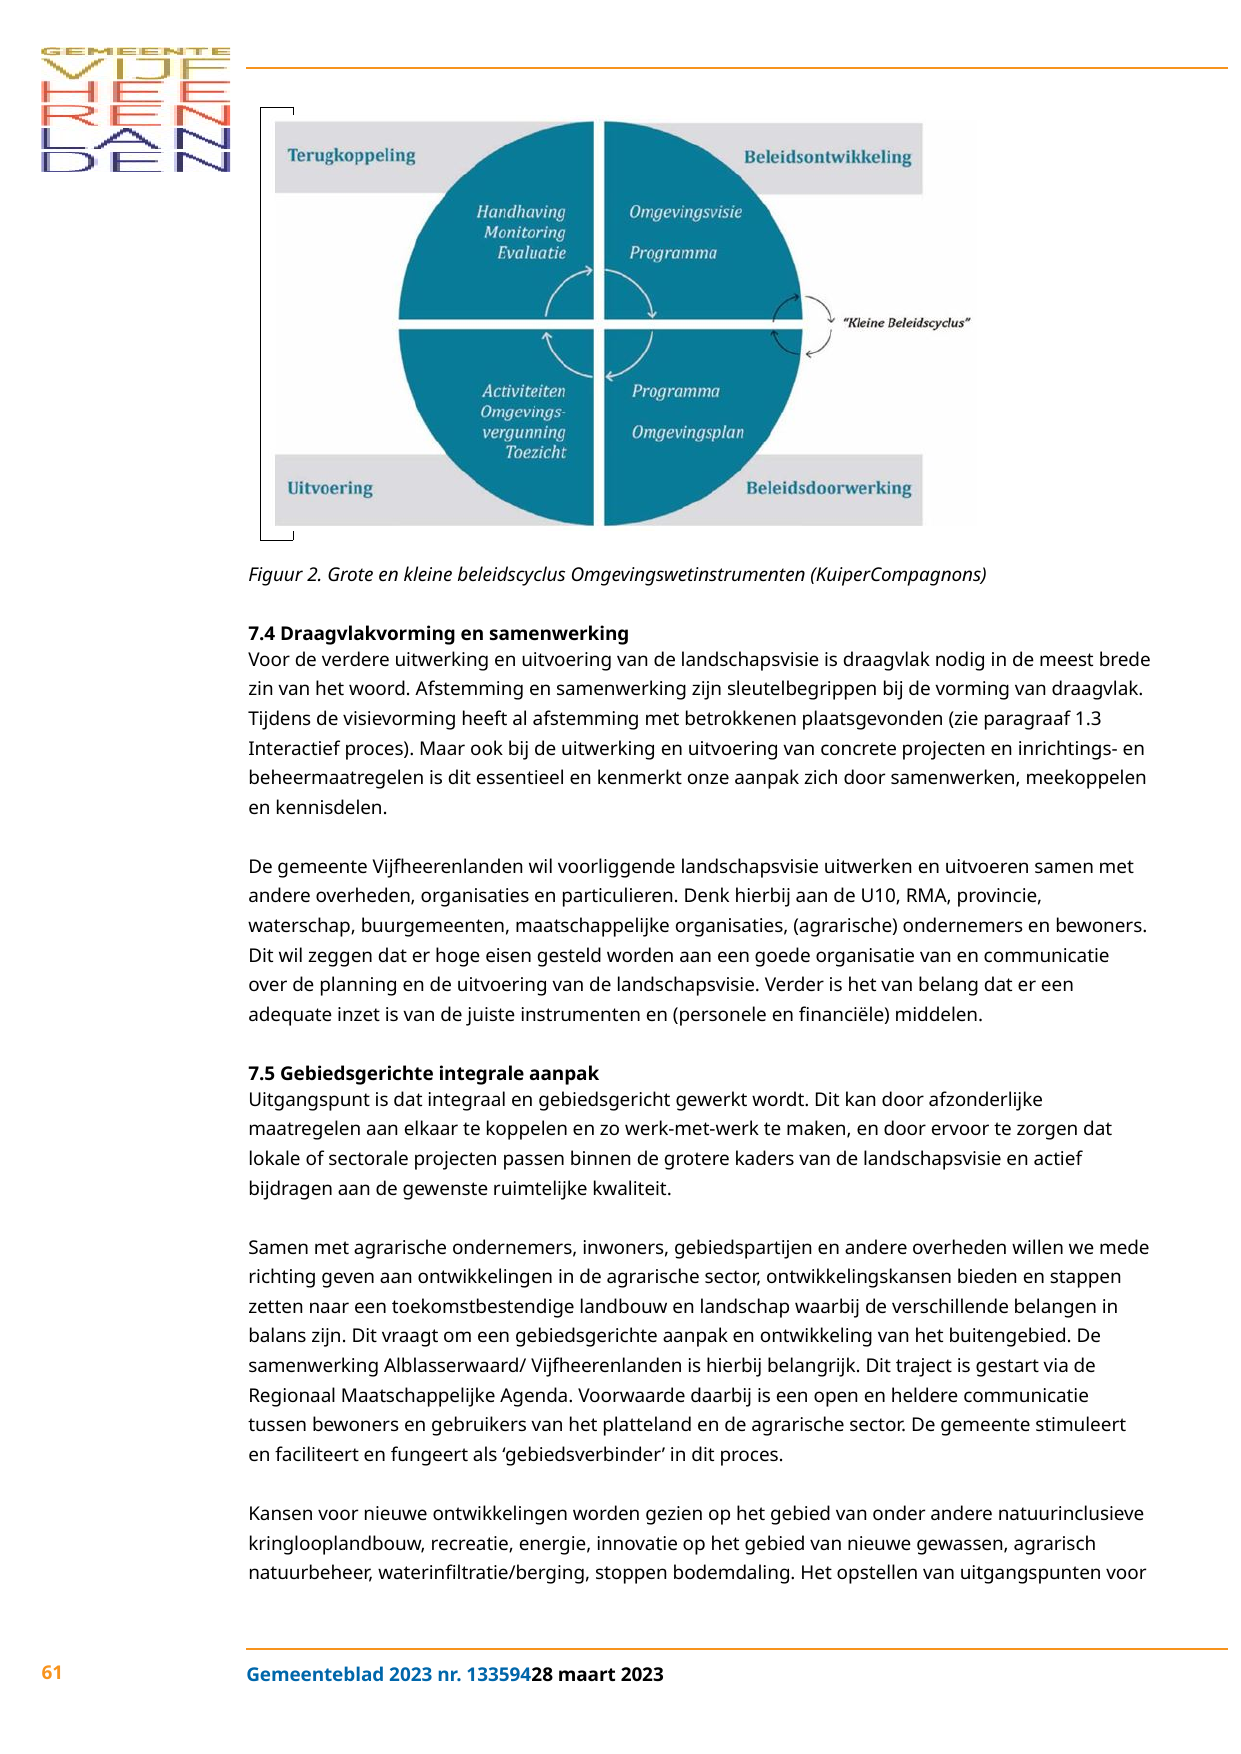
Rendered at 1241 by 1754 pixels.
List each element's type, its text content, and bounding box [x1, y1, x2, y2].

text Voor de verdere uitwerking en uitvoering van de landschapsvisie is draagvlak nodig in de meest brede zin van het woord. Afstemming en samenwerking zijn sleutelbegrippen bij de vorming van draagvlak. Tijdens de visievorming heeft al afstemming met betrokkenen plaatsgevonden (zie paragraaf 1.3 Interactief proces). Maar ook bij de uitwerking en uitvoering van concrete projecten en inrichtings- en beheermaatregelen is dit essentieel en kenmerkt onze aanpak zich door samenwerken, meekoppelen en kennisdelen. [248, 646, 1152, 820]
text Samen met agrarische ondernemers, inwoners, gebiedspartijen en andere overheden willen we mede richting geven aan ontwikkelingen in de agrarische sector, ontwikkelingskansen bieden en stappen zetten naar een toekomstbestendige landbouw en landschap waarbij de verschillende belangen in balans zijn. Dit vraagt om een gebiedsgerichte aanpak en ontwikkeling van het buitengebied. De samenwerking Alblasserwaard/ Vijfheerenlanden is hierbij belangrijk. Dit traject is gestart via de Regionaal Maatschappelijke Agenda. Voorwaarde daarbij is een open en heldere communicatie tussen bewoners en gebruikers van het platteland en de agrarische sector. De gemeente stimuleert en faciliteert en fungeert als ‘gebiedsverbinder’ in dit proces. [248, 1234, 1152, 1467]
picture [268, 115, 978, 531]
text De gemeente Vijfheerenlanden wil voorliggende landschapsvisie uitwerken en uitvoeren samen met andere overheden, organisaties en particulieren. Denk hierbij aan de U10, RMA, provincie, waterschap, buurgemeenten, maatschappelijke organisaties, (agrarische) ondernemers en bewoners. Dit wil zeggen dat er hoge eisen gesteld worden aan een goede organisatie van en communicatie over de planning en de uitvoering van de landschapsvisie. Verder is het van belang dat er een adequate inzet is van de juiste instrumenten en (personele en financiële) middelen. [248, 853, 1152, 1027]
text Figuur 2. Grote en kleine beleidscyclus Omgevingswetinstrumenten (KuiperCompagnons) [248, 561, 1152, 587]
text 7.5 Gebiedsgerichte integrale aanpak [248, 1060, 1152, 1086]
text 7.4 Draagvlakvorming en samenwerking [248, 620, 1152, 646]
text Uitgangspunt is dat integraal en gebiedsgericht gewerkt wordt. Dit kan door afzonderlijke maatregelen aan elkaar te koppelen en zo werk-met-werk te maken, en door ervoor te zorgen dat lokale of sectorale projecten passen binnen de grotere kaders van de landschapsvisie en actief bijdragen aan de gewenste ruimtelijke kwaliteit. [248, 1086, 1152, 1200]
text Kansen voor nieuwe ontwikkelingen worden gezien op het gebied van onder andere natuurinclusieve kringlooplandbouw, recreatie, energie, innovatie op het gebied van nieuwe gewassen, agrarisch natuurbeheer, waterinfiltratie/berging, stoppen bodemdaling. Het opstellen van uitgangspunten voor [248, 1500, 1152, 1585]
picture [41, 47, 231, 172]
